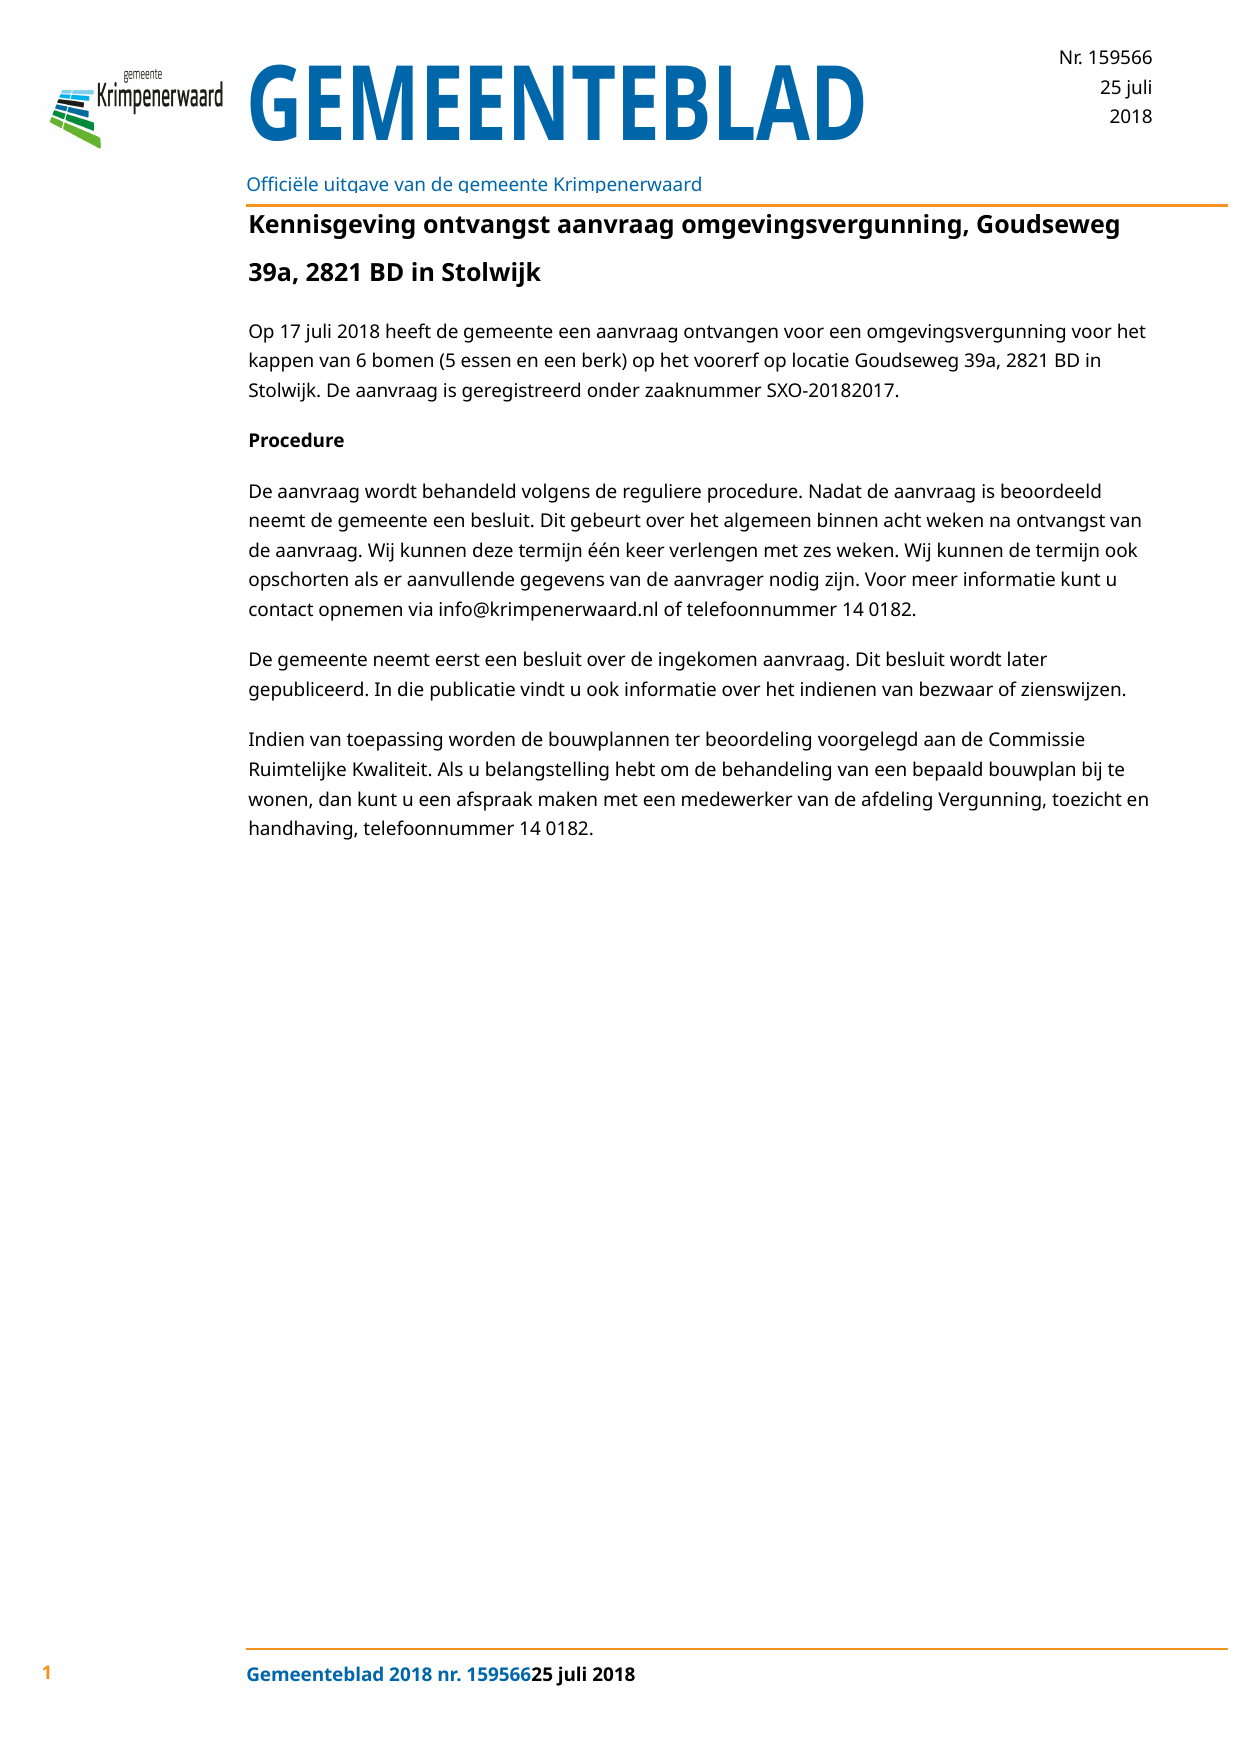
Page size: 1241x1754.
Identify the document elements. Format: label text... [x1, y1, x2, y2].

text De gemeente neemt eerst een besluit over de ingekomen aanvraag. Dit besluit wordt later gepubliceerd. In die publicatie vindt u ook informatie over het indienen van bezwaar of zienswijzen. [248, 647, 1152, 702]
text De aanvraag wordt behandeld volgens de reguliere procedure. Nadat de aanvraag is beoordeeld neemt de gemeente een besluit. Dit gebeurt over het algemeen binnen acht weken na ontvangst van de aanvraag. Wij kunnen deze termijn één keer verlengen met zes weken. Wij kunnen de termijn ook opschorten als er aanvullende gegevens van de aanvrager nodig zijn. Voor meer informatie kunt u contact opnemen via info@krimpenerwaard.nl of telefoonnummer 14 0182. [248, 478, 1152, 622]
picture [41, 47, 231, 172]
text Procedure [248, 427, 1152, 453]
text Kennisgeving ontvangst aanvraag omgevingsvergunning, Goudseweg 39a, 2821 BD in Stolwijk [248, 207, 1152, 288]
text Indien van toepassing worden de bouwplannen ter beoordeling voorgelegd aan de Commissie Ruimtelijke Kwaliteit. Als u belangstelling hebt om de behandeling van een bepaald bouwplan bij te wonen, dan kunt u een afspraak maken met een medewerker van de afdeling Vergunning, toezicht en handhaving, telefoonnummer 14 0182. [248, 727, 1152, 841]
text Op 17 juli 2018 heeft de gemeente een aanvraag ontvangen voor een omgevingsvergunning voor het kappen van 6 bomen (5 essen en een berk) op het voorerf op locatie Goudseweg 39a, 2821 BD in Stolwijk. De aanvraag is geregistreerd onder zaaknummer SXO-20182017. [248, 318, 1152, 403]
